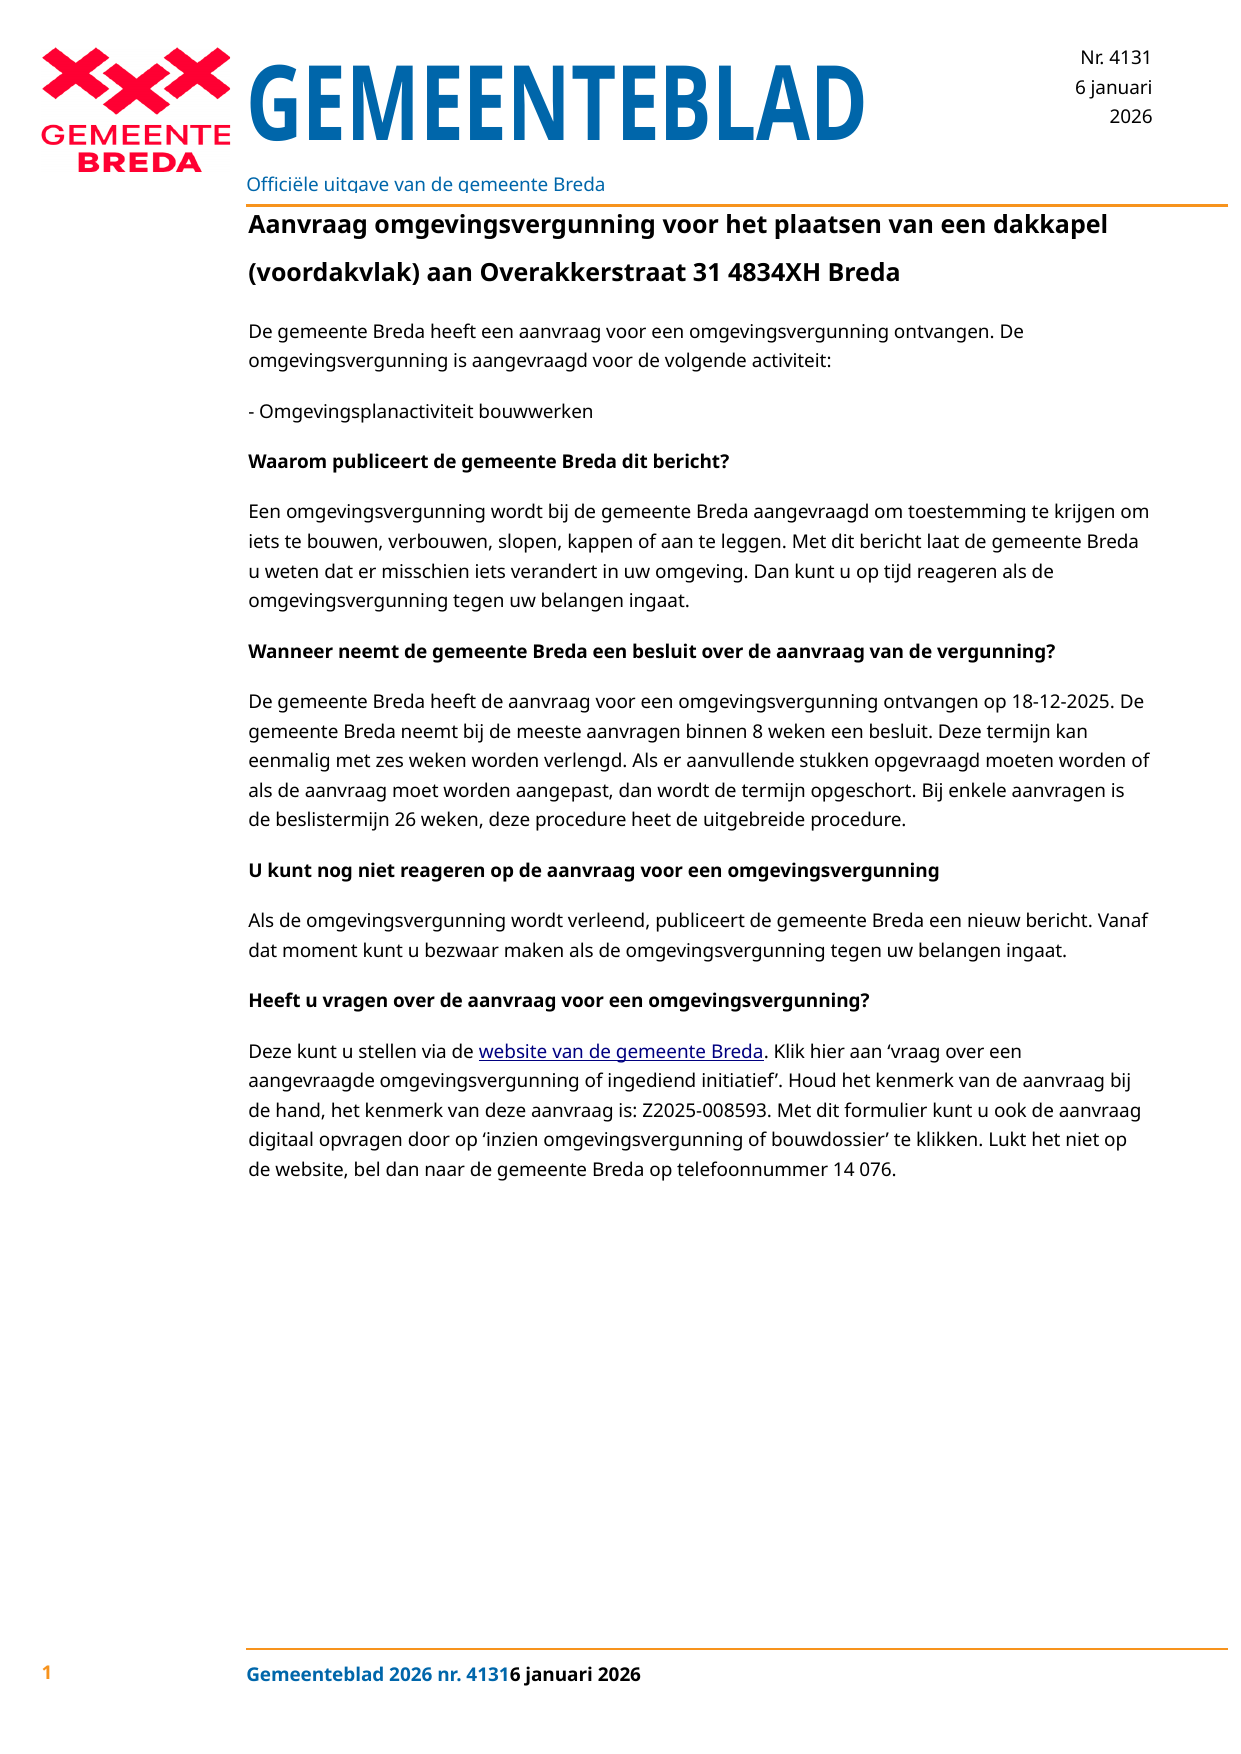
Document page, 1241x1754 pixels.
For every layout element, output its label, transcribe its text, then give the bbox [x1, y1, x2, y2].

text Als de omgevingsvergunning wordt verleend, publiceert de gemeente Breda een nieuw bericht. Vanaf dat moment kunt u bezwaar maken als de omgevingsvergunning tegen uw belangen ingaat. [248, 907, 1152, 963]
picture [41, 47, 231, 172]
text U kunt nog niet reageren op de aanvraag voor een omgevingsvergunning [248, 857, 1152, 883]
text Deze kunt u stellen via de website van de gemeente Breda. Klik hier aan ‘vraag over een aangevraagde omgevingsvergunning of ingediend initiatief’. Houd het kenmerk van de aanvraag bij de hand, het kenmerk van deze aanvraag is: Z2025-008593. Met dit formulier kunt u ook de aanvraag digitaal opvragen door op ‘inzien omgevingsvergunning of bouwdossier’ te klikken. Lukt het niet op de website, bel dan naar de gemeente Breda op telefoonnummer 14 076. [248, 1038, 1152, 1182]
text De gemeente Breda heeft een aanvraag voor een omgevingsvergunning ontvangen. De omgevingsvergunning is aangevraagd voor de volgende activiteit: [248, 318, 1152, 373]
text Waarom publiceert de gemeente Breda dit bericht? [248, 448, 1152, 474]
text Een omgevingsvergunning wordt bij de gemeente Breda aangevraagd om toestemming te krijgen om iets te bouwen, verbouwen, slopen, kappen of aan te leggen. Met dit bericht laat de gemeente Breda u weten dat er misschien iets verandert in uw omgeving. Dan kunt u op tijd reageren als de omgevingsvergunning tegen uw belangen ingaat. [248, 499, 1152, 613]
text Wanneer neemt de gemeente Breda een besluit over de aanvraag van de vergunning? [248, 638, 1152, 664]
text - Omgevingsplanactiviteit bouwwerken [248, 398, 1152, 424]
text Aanvraag omgevingsvergunning voor het plaatsen van een dakkapel (voordakvlak) aan Overakkerstraat 31 4834XH Breda [248, 207, 1152, 288]
text Heeft u vragen over de aanvraag voor een omgevingsvergunning? [248, 987, 1152, 1013]
text De gemeente Breda heeft de aanvraag voor een omgevingsvergunning ontvangen op 18-12-2025. De gemeente Breda neemt bij de meeste aanvragen binnen 8 weken een besluit. Deze termijn kan eenmalig met zes weken worden verlengd. Als er aanvullende stukken opgevraagd moeten worden of als de aanvraag moet worden aangepast, dan wordt de termijn opgeschort. Bij enkele aanvragen is de beslistermijn 26 weken, deze procedure heet de uitgebreide procedure. [248, 688, 1152, 832]
